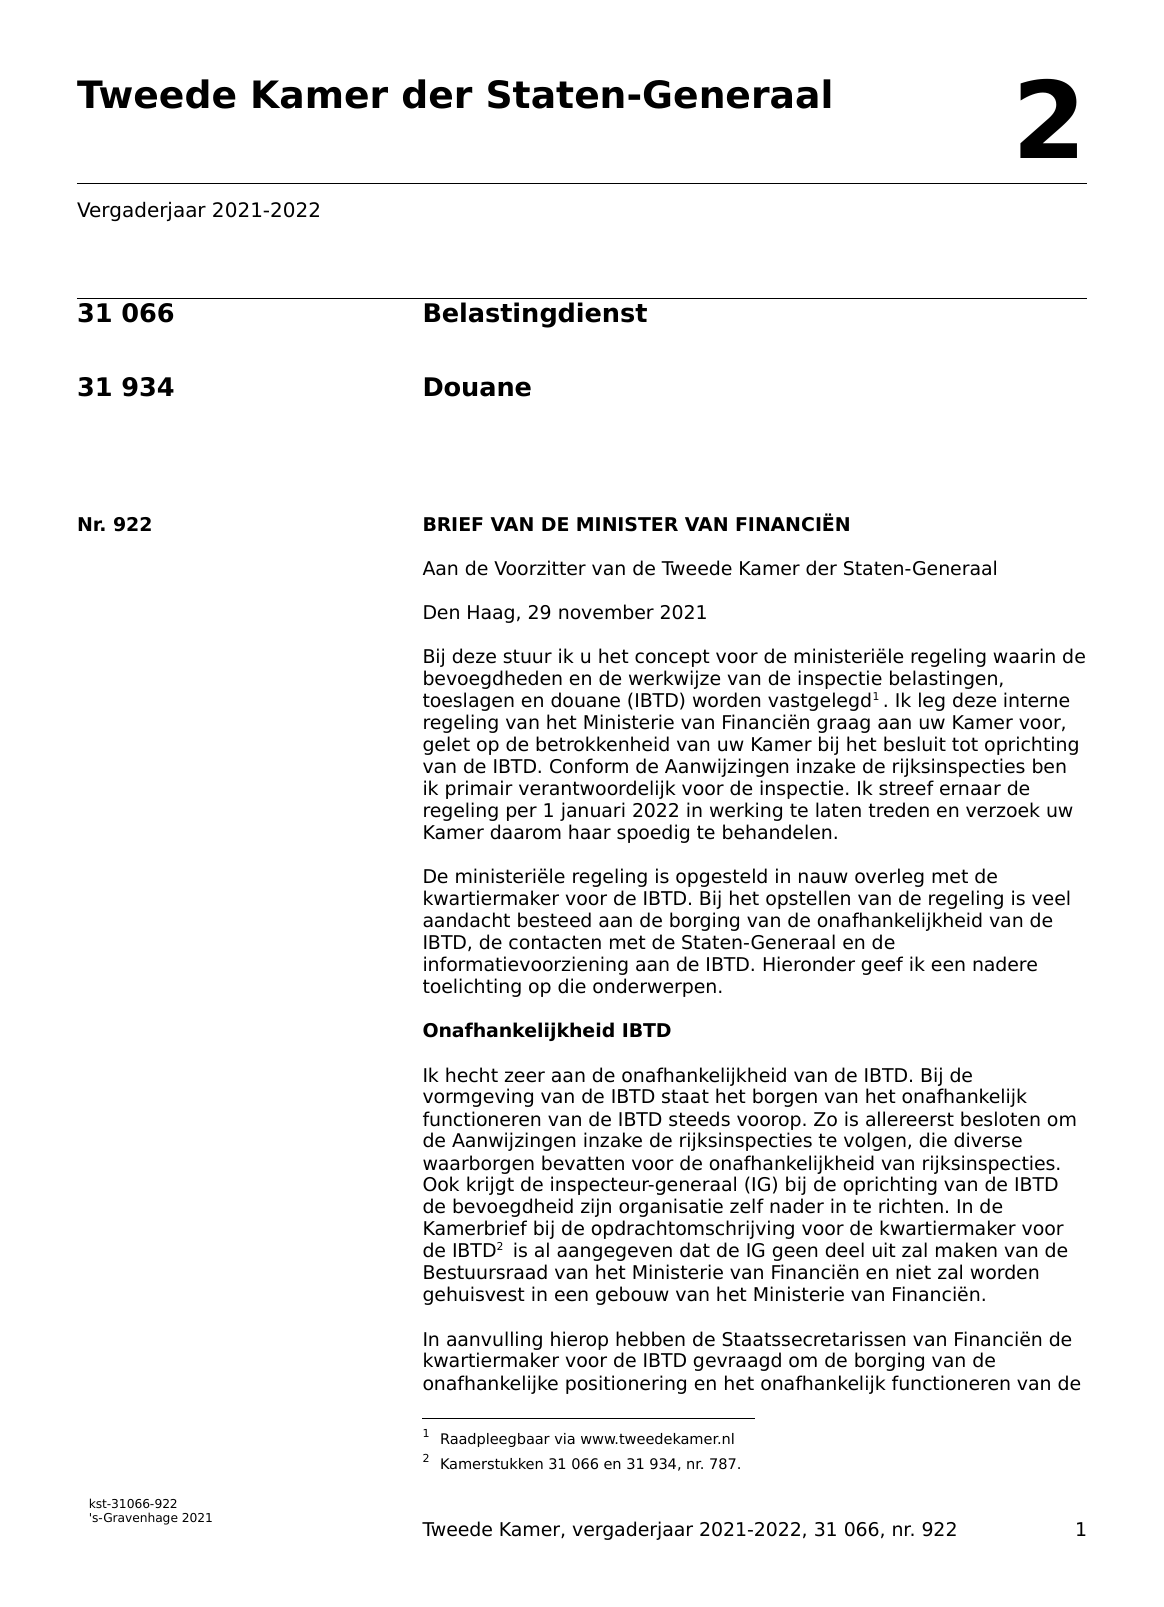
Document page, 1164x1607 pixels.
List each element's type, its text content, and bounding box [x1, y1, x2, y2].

text 's-Gravenhage 2021 [88, 1511, 323, 1525]
subtitle 31 934 Douane [77, 373, 1087, 403]
table_cell Vergaderjaar 2021-2022 [77, 184, 1087, 298]
subtitle Nr. 922 BRIEF VAN DE MINISTER VAN FINANCIËN [77, 514, 1087, 536]
subtitle 31 066 Belastingdienst [77, 299, 1087, 329]
table_header Tweede Kamer der Staten-Generaal [77, 59, 886, 183]
text Kamerstukken 31 066 en 31 934, nr. 787. [422, 1452, 1087, 1474]
text In aanvulling hierop hebben de Staatssecretarissen van Financiën de kwartiermaker voor de IBTD gevraagd om de borging van de onafhankelijke positionering en het onafhankelijk functioneren van de [422, 1328, 1087, 1394]
text Den Haag, 29 november 2021 [422, 602, 1087, 624]
subtitle Onafhankelijkheid IBTD [422, 1020, 1087, 1042]
text Bij deze stuur ik u het concept voor de ministeriële regeling waarin de bevoegdheden en de werkwijze van de inspectie belastingen, toeslagen en douane (IBTD) worden vastgelegd. Ik leg deze interne regeling van het Ministerie van Financiën graag aan uw Kamer voor, gelet op de betrokkenheid van uw Kamer bij het besluit tot oprichting van de IBTD. Conform de Aanwijzingen inzake de rijksinspecties ben ik primair verantwoordelijk voor de inspectie. Ik streef ernaar de regeling per 1 januari 2022 in werking te laten treden en verzoek uw Kamer daarom haar spoedig te behandelen. [422, 646, 1087, 844]
text Aan de Voorzitter van de Tweede Kamer der Staten-Generaal [422, 558, 1087, 580]
text kst-31066-922 [88, 1497, 323, 1511]
text Ik hecht zeer aan de onafhankelijkheid van de IBTD. Bij de vormgeving van de IBTD staat het borgen van het onafhankelijk functioneren van de IBTD steeds voorop. Zo is allereerst besloten om de Aanwijzingen inzake de rijksinspecties te volgen, die diverse waarborgen bevatten voor de onafhankelijkheid van rijksinspecties. Ook krijgt de inspecteur-generaal (IG) bij de oprichting van de IBTD de bevoegdheid zijn organisatie zelf nader in te richten. In de Kamerbrief bij de opdrachtomschrijving voor de kwartiermaker voor de IBTD is al aangegeven dat de IG geen deel uit zal maken van de Bestuursraad van het Ministerie van Financiën en niet zal worden gehuisvest in een gebouw van het Ministerie van Financiën. [422, 1064, 1087, 1306]
text Raadpleegbaar via www.tweedekamer.nl [422, 1427, 1087, 1449]
text De ministeriële regeling is opgesteld in nauw overleg met de kwartiermaker voor de IBTD. Bij het opstellen van de regeling is veel aandacht besteed aan de borging van de onafhankelijkheid van de IBTD, de contacten met de Staten-Generaal en de informatievoorziening aan de IBTD. Hieronder geef ik een nadere toelichting op die onderwerpen. [422, 866, 1087, 998]
table_header 2 [886, 59, 1087, 183]
